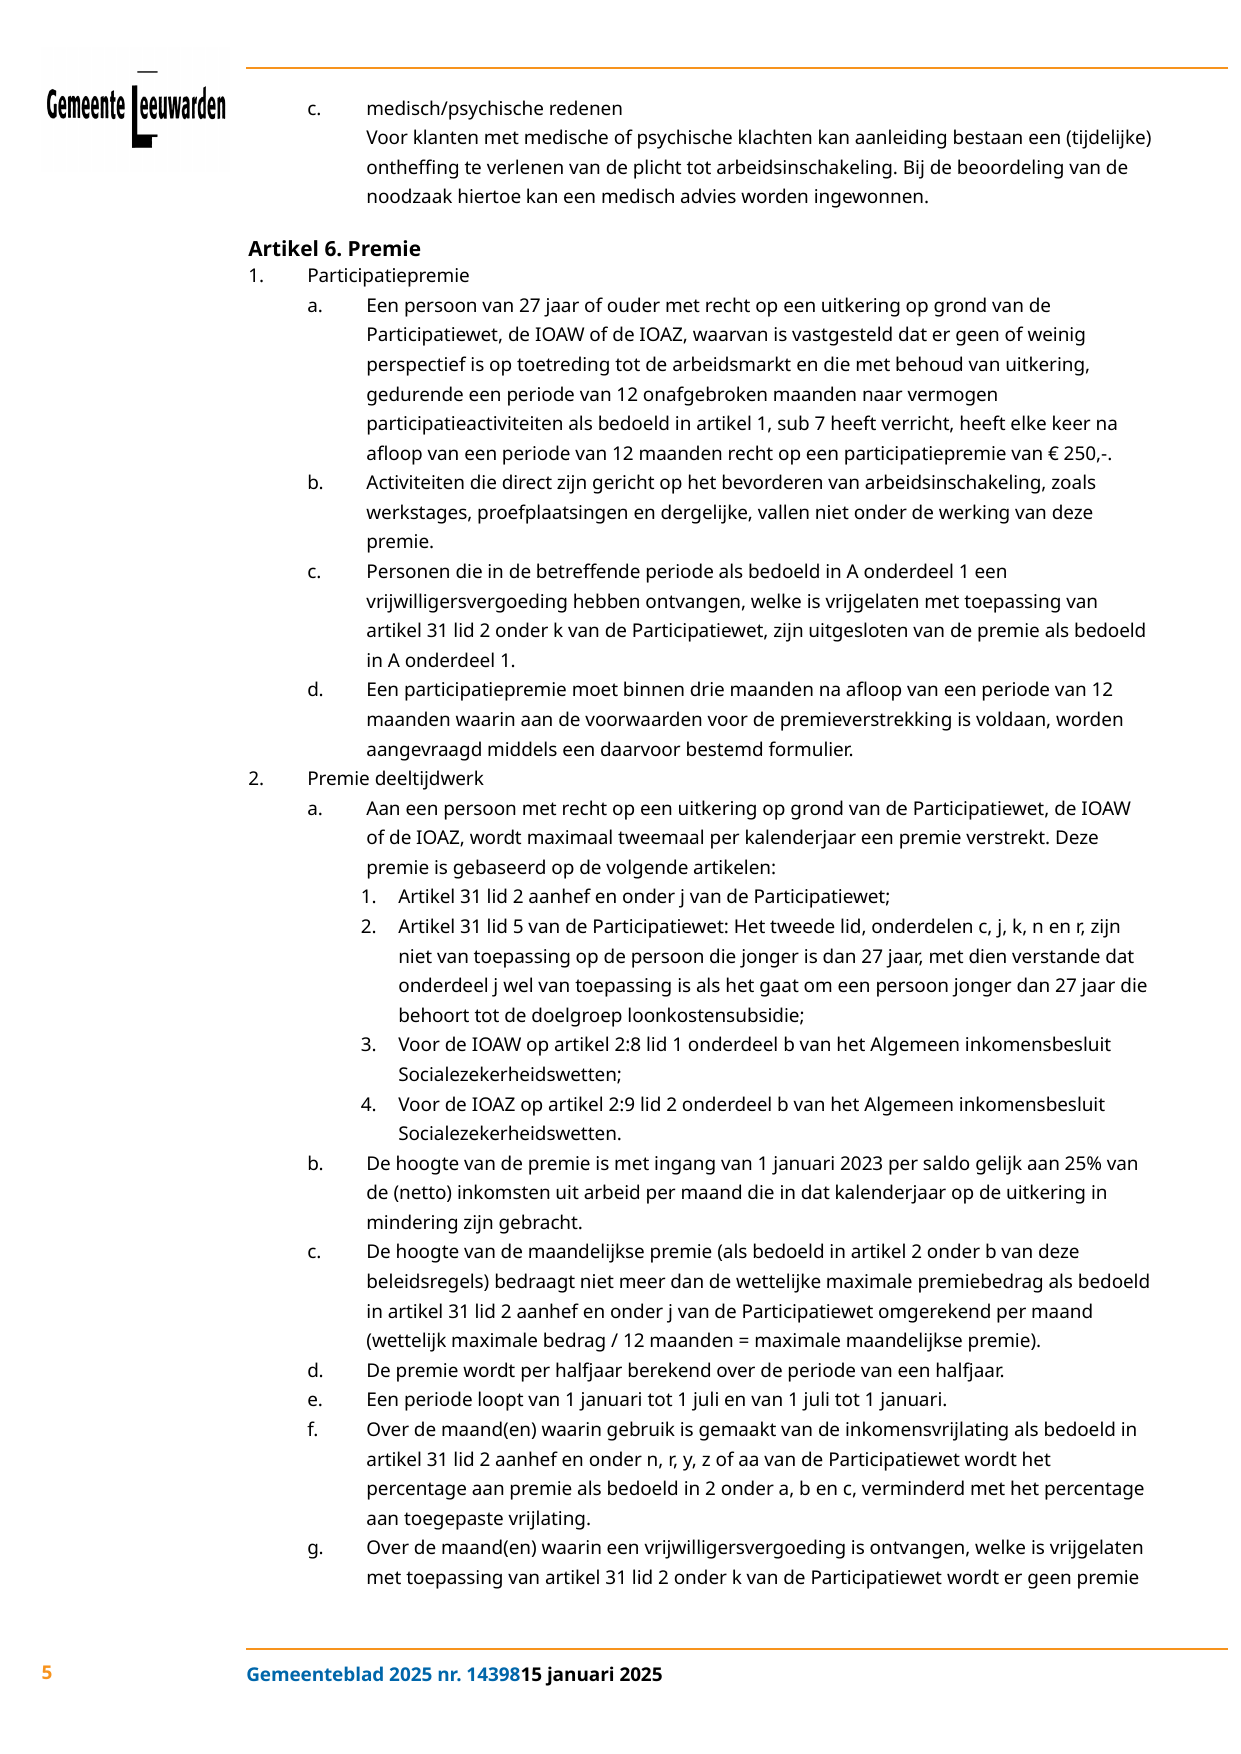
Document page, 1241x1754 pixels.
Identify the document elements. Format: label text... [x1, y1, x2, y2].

list De hoogte van de premie is met ingang van 1 januari 2023 per saldo gelijk aan 25% van de (netto) inkomsten uit arbeid per maand die in dat kalenderjaar op de uitkering in mindering zijn gebracht. [307, 1150, 1152, 1235]
list De premie wordt per halfjaar berekend over de periode van een halfjaar. [307, 1357, 1152, 1383]
list Artikel 31 lid 2 aanhef en onder j van de Participatiewet; [361, 884, 1152, 909]
list De hoogte van de maandelijkse premie (als bedoeld in artikel 2 onder b van deze beleidsregels) bedraagt niet meer dan de wettelijke maximale premiebedrag als bedoeld in artikel 31 lid 2 aanhef en onder j van de Participatiewet omgerekend per maand (wettelijk maximale bedrag / 12 maanden = maximale maandelijkse premie). [307, 1239, 1152, 1353]
list medisch/psychische redenen [307, 95, 1152, 121]
list Een participatiepremie moet binnen drie maanden na afloop van een periode van 12 maanden waarin aan de voorwaarden voor de premieverstrekking is voldaan, worden aangevraagd middels een daarvoor bestemd formulier. [307, 677, 1152, 761]
list Een periode loopt van 1 januari tot 1 juli en van 1 juli tot 1 januari. [307, 1387, 1152, 1412]
list Aan een persoon met recht op een uitkering op grond van de Participatiewet, de IOAW of de IOAZ, wordt maximaal tweemaal per kalenderjaar een premie verstrekt. Deze premie is gebaseerd op de volgende artikelen: [307, 795, 1152, 880]
list Over de maand(en) waarin gebruik is gemaakt van de inkomensvrijlating als bedoeld in artikel 31 lid 2 aanhef en onder n, r, y, z of aa van de Participatiewet wordt het percentage aan premie als bedoeld in 2 onder a, b en c, verminderd met het percentage aan toegepaste vrijlating. [307, 1416, 1152, 1531]
picture [41, 47, 231, 172]
list Voor de IOAW op artikel 2:8 lid 1 onderdeel b van het Algemeen inkomensbesluit Socialezekerheidswetten; [361, 1032, 1152, 1087]
list Voor de IOAZ op artikel 2:9 lid 2 onderdeel b van het Algemeen inkomensbesluit Socialezekerheidswetten. [361, 1091, 1152, 1146]
list Artikel 31 lid 5 van de Participatiewet: Het tweede lid, onderdelen c, j, k, n en r, zijn niet van toepassing op de persoon die jonger is dan 27 jaar, met dien verstande dat onderdeel j wel van toepassing is als het gaat om een persoon jonger dan 27 jaar die behoort tot de doelgroep loonkostensubsidie; [361, 913, 1152, 1028]
list Personen die in de betreffende periode als bedoeld in A onderdeel 1 een vrijwilligersvergoeding hebben ontvangen, welke is vrijgelaten met toepassing van artikel 31 lid 2 onder k van de Participatiewet, zijn uitgesloten van de premie als bedoeld in A onderdeel 1. [307, 558, 1152, 673]
list Activiteiten die direct zijn gericht op het bevorderen van arbeidsinschakeling, zoals werkstages, proefplaatsingen en dergelijke, vallen niet onder de werking van deze premie. [307, 469, 1152, 554]
list Voor klanten met medische of psychische klachten kan aanleiding bestaan een (tijdelijke) ontheffing te verlenen van de plicht tot arbeidsinschakeling. Bij de beoordeling van de noodzaak hiertoe kan een medisch advies worden ingewonnen. [307, 124, 1152, 209]
list Participatiepremie [248, 262, 1152, 288]
list Premie deeltijdwerk [248, 765, 1152, 791]
list Over de maand(en) waarin een vrijwilligersvergoeding is ontvangen, welke is vrijgelaten met toepassing van artikel 31 lid 2 onder k van de Participatiewet wordt er geen premie [307, 1534, 1152, 1590]
text Artikel 6. Premie [248, 234, 1152, 262]
list Een persoon van 27 jaar of ouder met recht op een uitkering op grond van de Participatiewet, de IOAW of de IOAZ, waarvan is vastgesteld dat er geen of weinig perspectief is op toetreding tot de arbeidsmarkt en die met behoud van uitkering, gedurende een periode van 12 onafgebroken maanden naar vermogen participatieactiviteiten als bedoeld in artikel 1, sub 7 heeft verricht, heeft elke keer na afloop van een periode van 12 maanden recht op een participatiepremie van € 250,-. [307, 292, 1152, 466]
